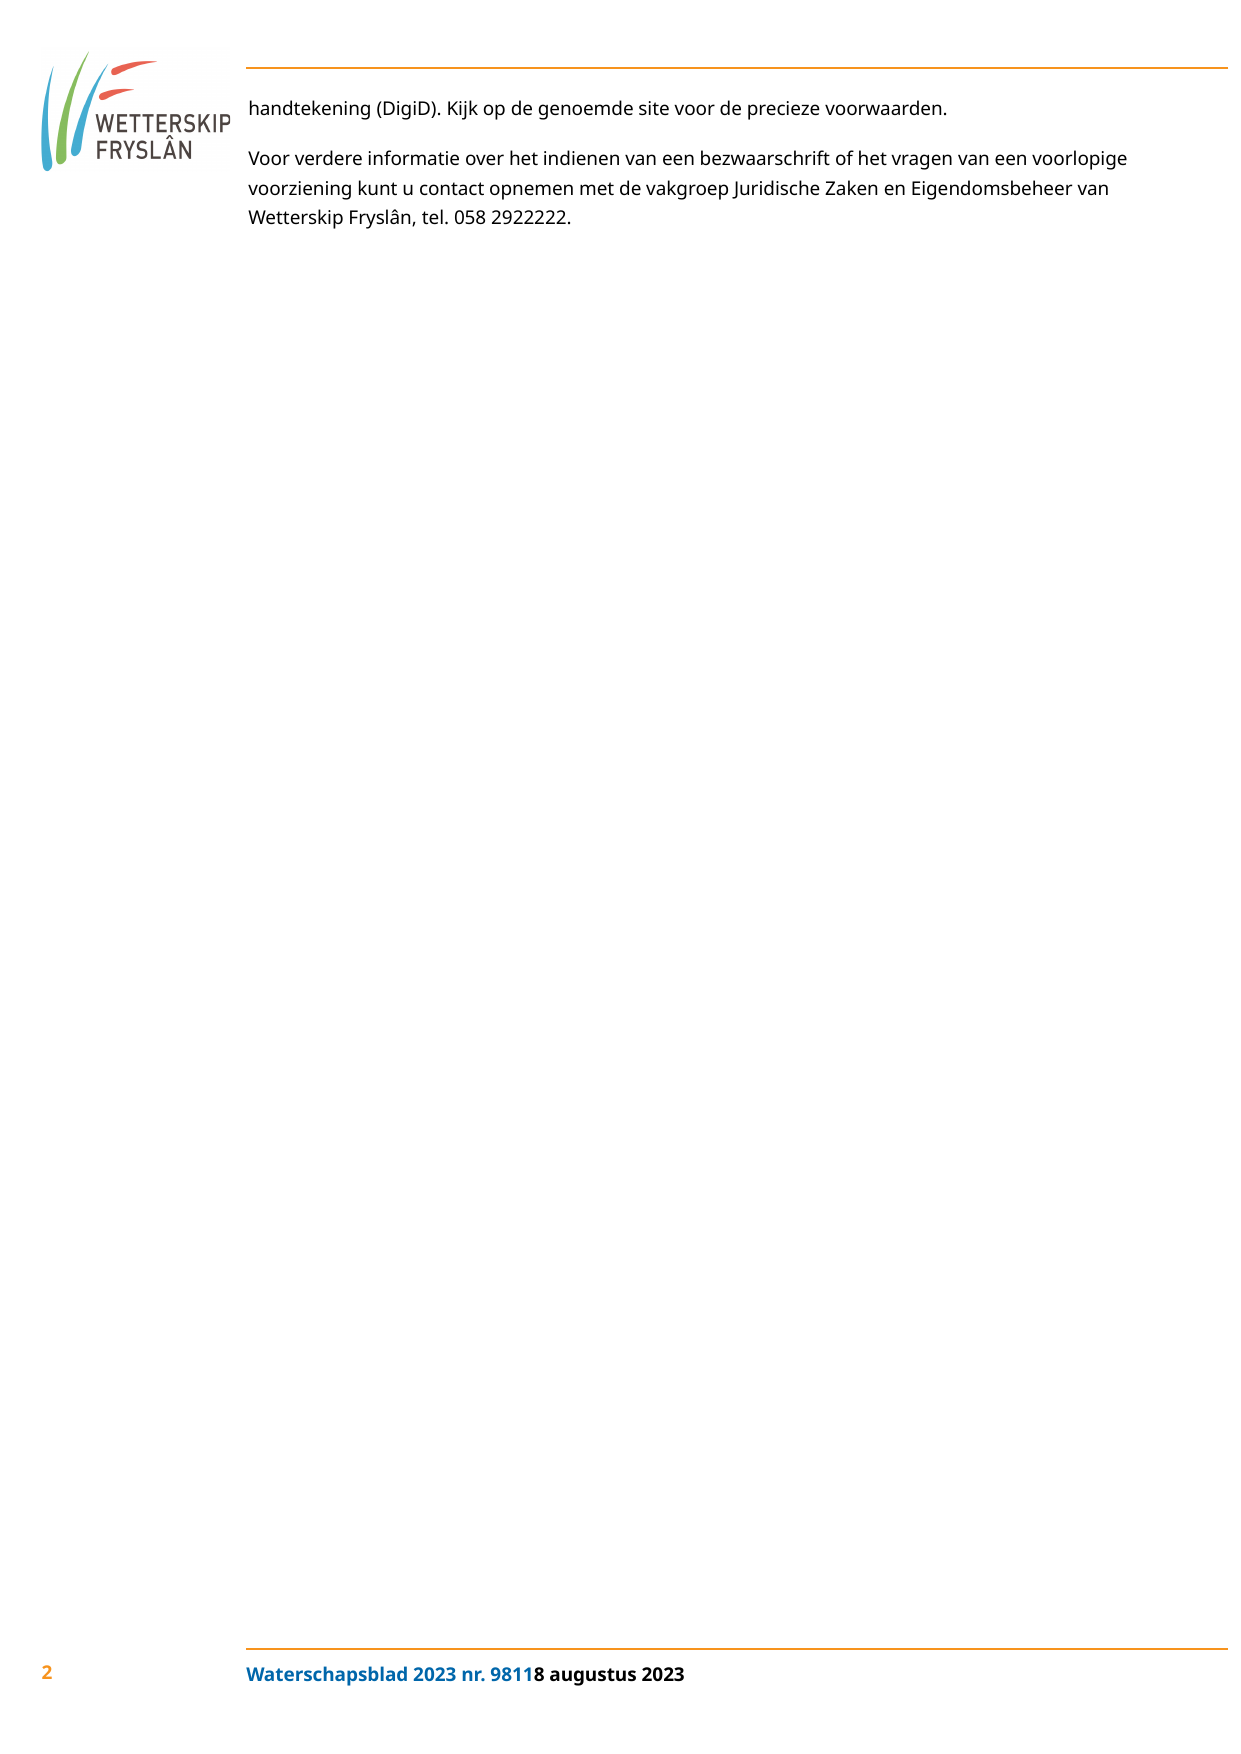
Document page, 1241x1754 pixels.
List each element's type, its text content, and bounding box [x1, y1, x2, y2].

text handtekening (DigiD). Kijk op de genoemde site voor de precieze voorwaarden. [248, 95, 1152, 121]
picture [41, 47, 231, 172]
text Voor verdere informatie over het indienen van een bezwaarschrift of het vragen van een voorlopige voorziening kunt u contact opnemen met de vakgroep Juridische Zaken en Eigendomsbeheer van Wetterskip Fryslân, tel. 058 2922222. [248, 145, 1152, 230]
